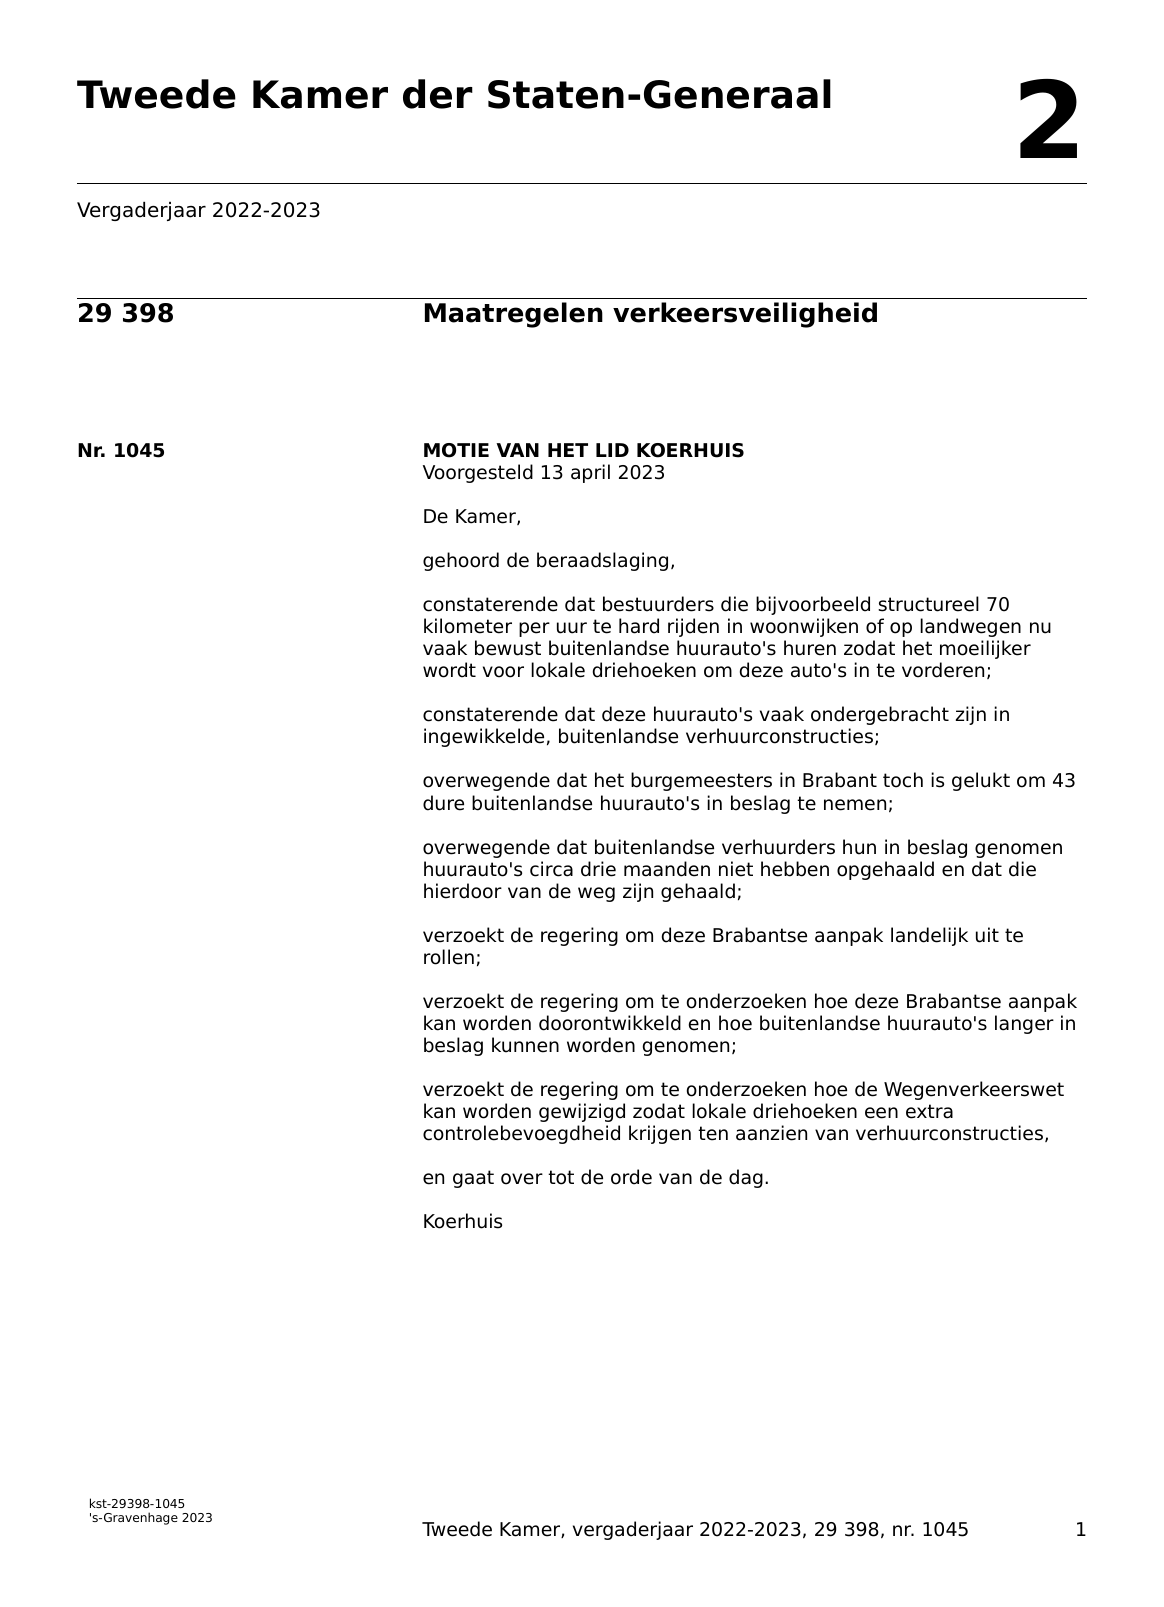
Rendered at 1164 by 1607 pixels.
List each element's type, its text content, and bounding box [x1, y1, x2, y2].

table_header 2 [886, 59, 1087, 183]
text verzoekt de regering om te onderzoeken hoe deze Brabantse aanpak kan worden doorontwikkeld en hoe buitenlandse huurauto's langer in beslag kunnen worden genomen; [422, 991, 1087, 1057]
text verzoekt de regering om deze Brabantse aanpak landelijk uit te rollen; [422, 925, 1087, 969]
text constaterende dat bestuurders die bijvoorbeeld structureel 70 kilometer per uur te hard rijden in woonwijken of op landwegen nu vaak bewust buitenlandse huurauto's huren zodat het moeilijker wordt voor lokale driehoeken om deze auto's in te vorderen; [422, 594, 1087, 682]
text 's-Gravenhage 2023 [88, 1511, 323, 1525]
text Koerhuis [422, 1211, 1087, 1233]
subtitle Nr. 1045 MOTIE VAN HET LID KOERHUIS [77, 440, 1087, 462]
text overwegende dat buitenlandse verhuurders hun in beslag genomen huurauto's circa drie maanden niet hebben opgehaald en dat die hierdoor van de weg zijn gehaald; [422, 837, 1087, 902]
text Voorgesteld 13 april 2023 [422, 462, 1087, 484]
table_cell Vergaderjaar 2022-2023 [77, 184, 1087, 298]
text en gaat over tot de orde van de dag. [422, 1167, 1087, 1189]
text overwegende dat het burgemeesters in Brabant toch is gelukt om 43 dure buitenlandse huurauto's in beslag te nemen; [422, 770, 1087, 814]
text De Kamer, [422, 506, 1087, 528]
text constaterende dat deze huurauto's vaak ondergebracht zijn in ingewikkelde, buitenlandse verhuurconstructies; [422, 704, 1087, 748]
subtitle 29 398 Maatregelen verkeersveiligheid [77, 299, 1087, 329]
text kst-29398-1045 [88, 1497, 323, 1511]
table_header Tweede Kamer der Staten-Generaal [77, 59, 886, 183]
text gehoord de beraadslaging, [422, 550, 1087, 572]
text verzoekt de regering om te onderzoeken hoe de Wegenverkeerswet kan worden gewijzigd zodat lokale driehoeken een extra controlebevoegdheid krijgen ten aanzien van verhuurconstructies, [422, 1079, 1087, 1145]
